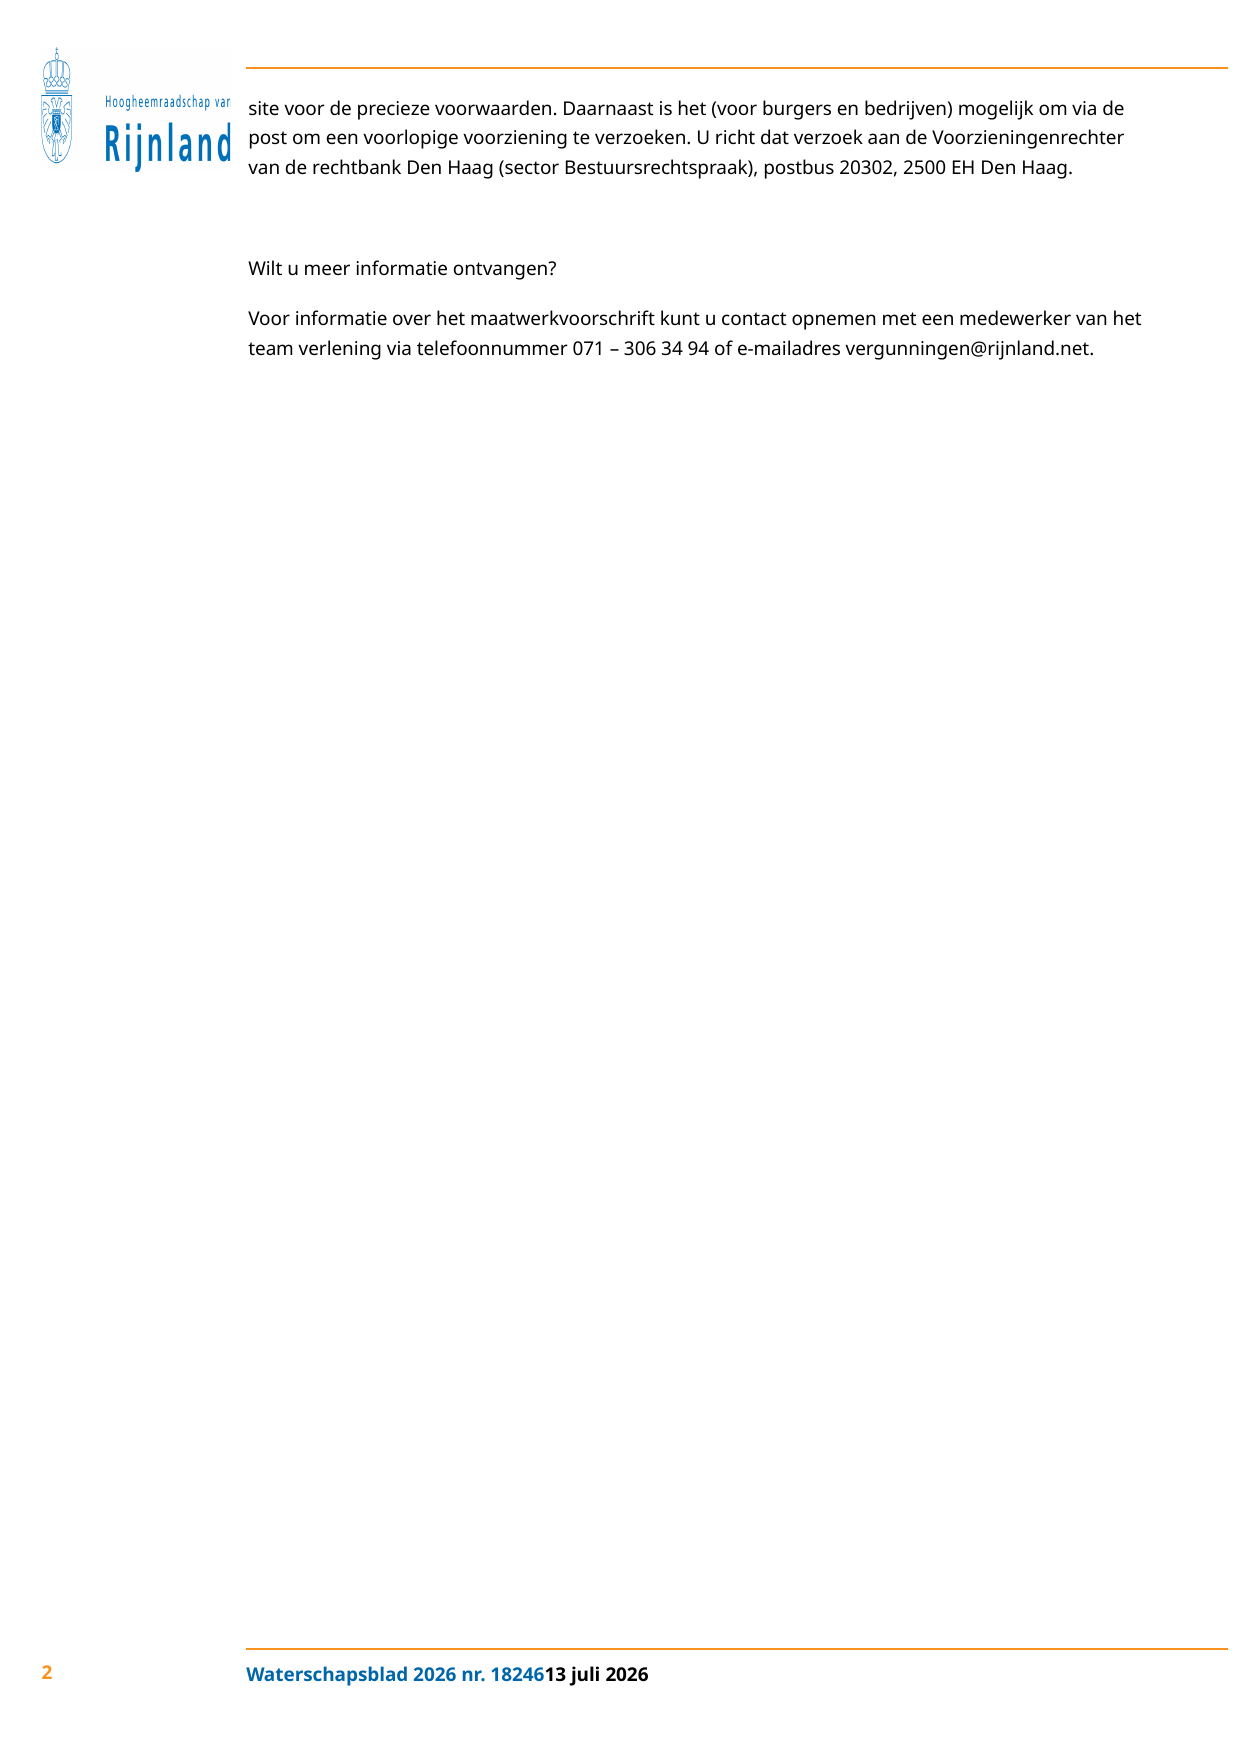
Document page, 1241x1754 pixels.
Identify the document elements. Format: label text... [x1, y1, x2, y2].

text site voor de precieze voorwaarden. Daarnaast is het (voor burgers en bedrijven) mogelijk om via de post om een voorlopige voorziening te verzoeken. U richt dat verzoek aan de Voorzieningenrechter van de rechtbank Den Haag (sector Bestuursrechtspraak), postbus 20302, 2500 EH Den Haag. [248, 95, 1152, 180]
text Wilt u meer informatie ontvangen? [248, 255, 1152, 281]
text Voor informatie over het maatwerkvoorschrift kunt u contact opnemen met een medewerker van het team verlening via telefoonnummer 071 – 306 34 94 of e-mailadres vergunningen@rijnland.net. [248, 305, 1152, 361]
picture [41, 47, 231, 172]
